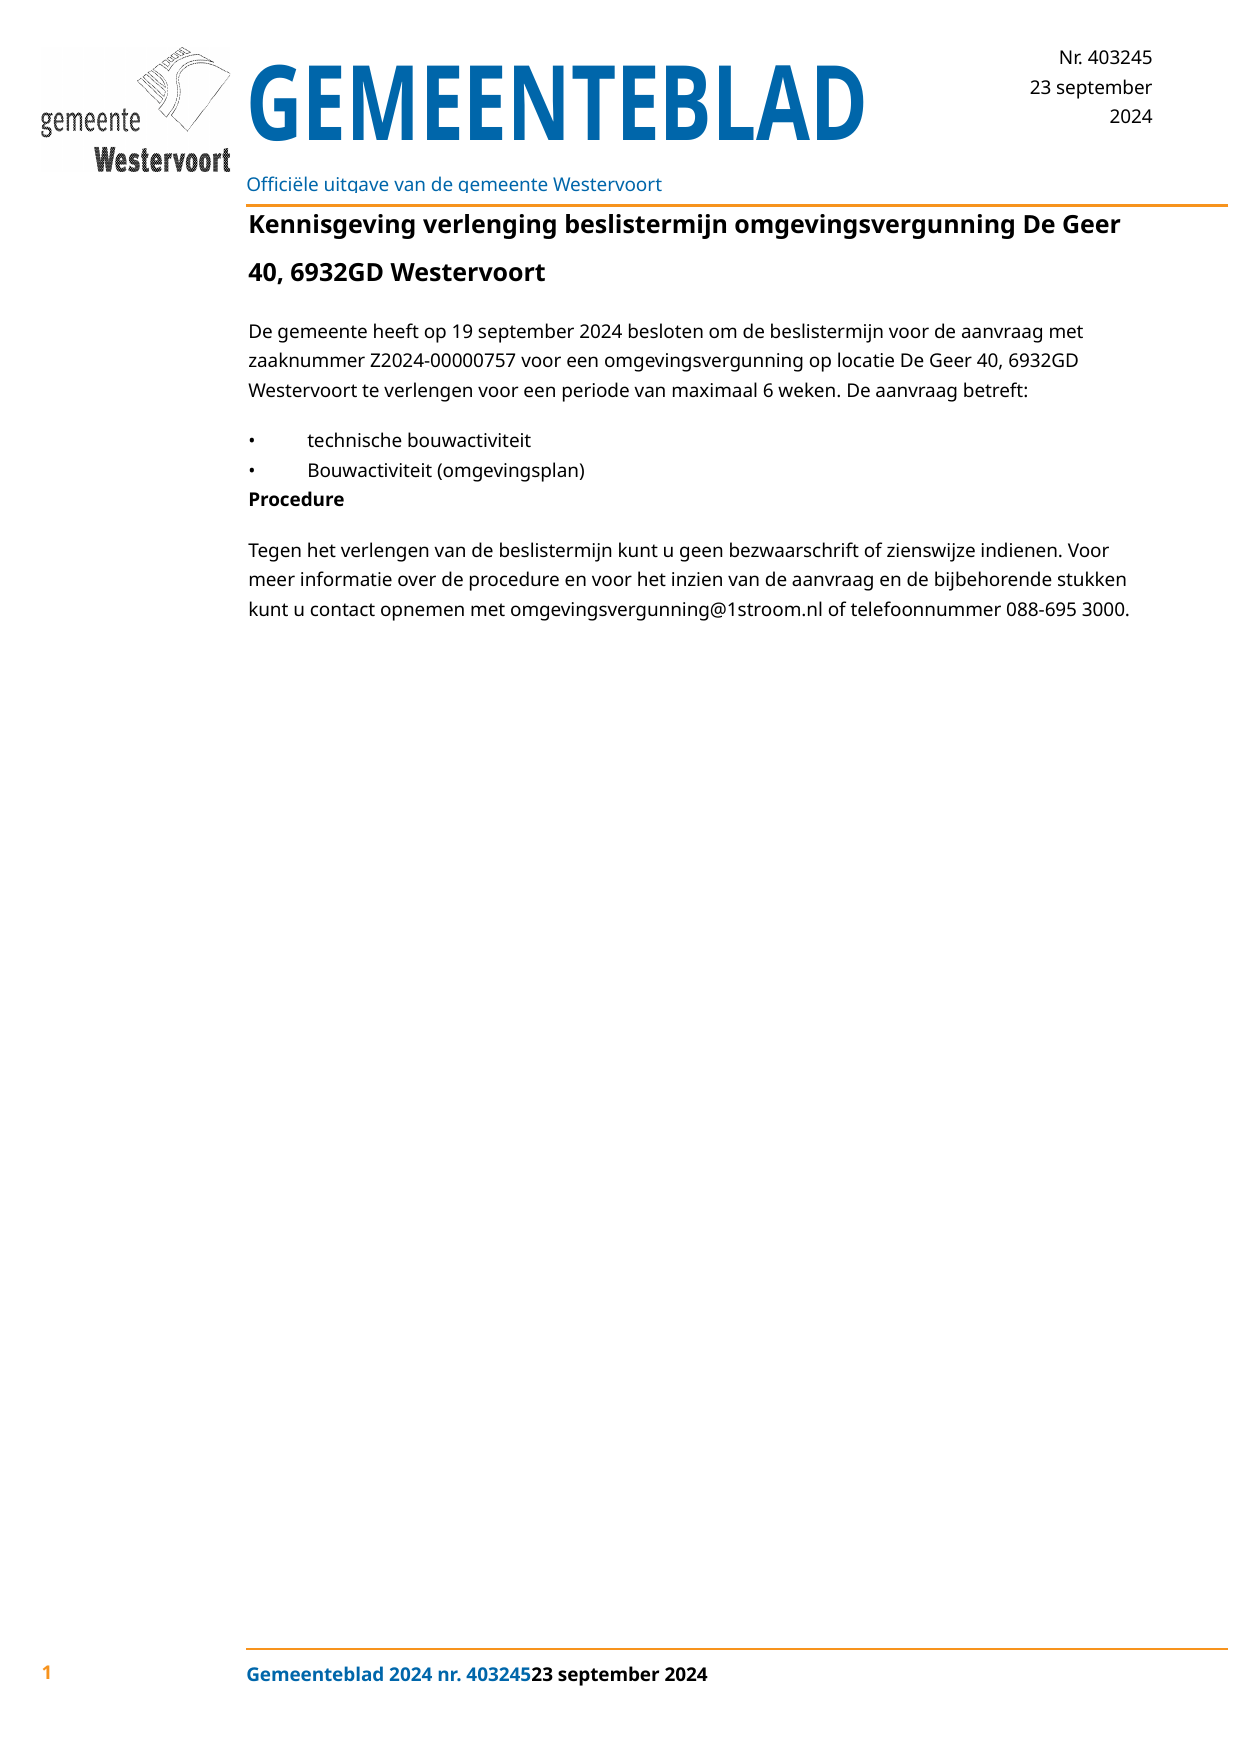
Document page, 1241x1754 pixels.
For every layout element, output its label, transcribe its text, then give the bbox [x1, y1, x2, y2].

text De gemeente heeft op 19 september 2024 besloten om de beslistermijn voor de aanvraag met zaaknummer Z2024-00000757 voor een omgevingsvergunning op locatie De Geer 40, 6932GD Westervoort te verlengen voor een periode van maximaal 6 weken. De aanvraag betreft: [248, 318, 1152, 403]
list technische bouwactiviteit [248, 427, 1152, 453]
list Bouwactiviteit (omgevingsplan) [248, 457, 1152, 483]
picture [41, 47, 231, 172]
text Procedure [248, 487, 1152, 512]
text Tegen het verlengen van de beslistermijn kunt u geen bezwaarschrift of zienswijze indienen. Voor meer informatie over de procedure en voor het inzien van de aanvraag en de bijbehorende stukken kunt u contact opnemen met omgevingsvergunning@1stroom.nl of telefoonnummer 088-695 3000. [248, 537, 1152, 622]
text Kennisgeving verlenging beslistermijn omgevingsvergunning De Geer 40, 6932GD Westervoort [248, 207, 1152, 288]
